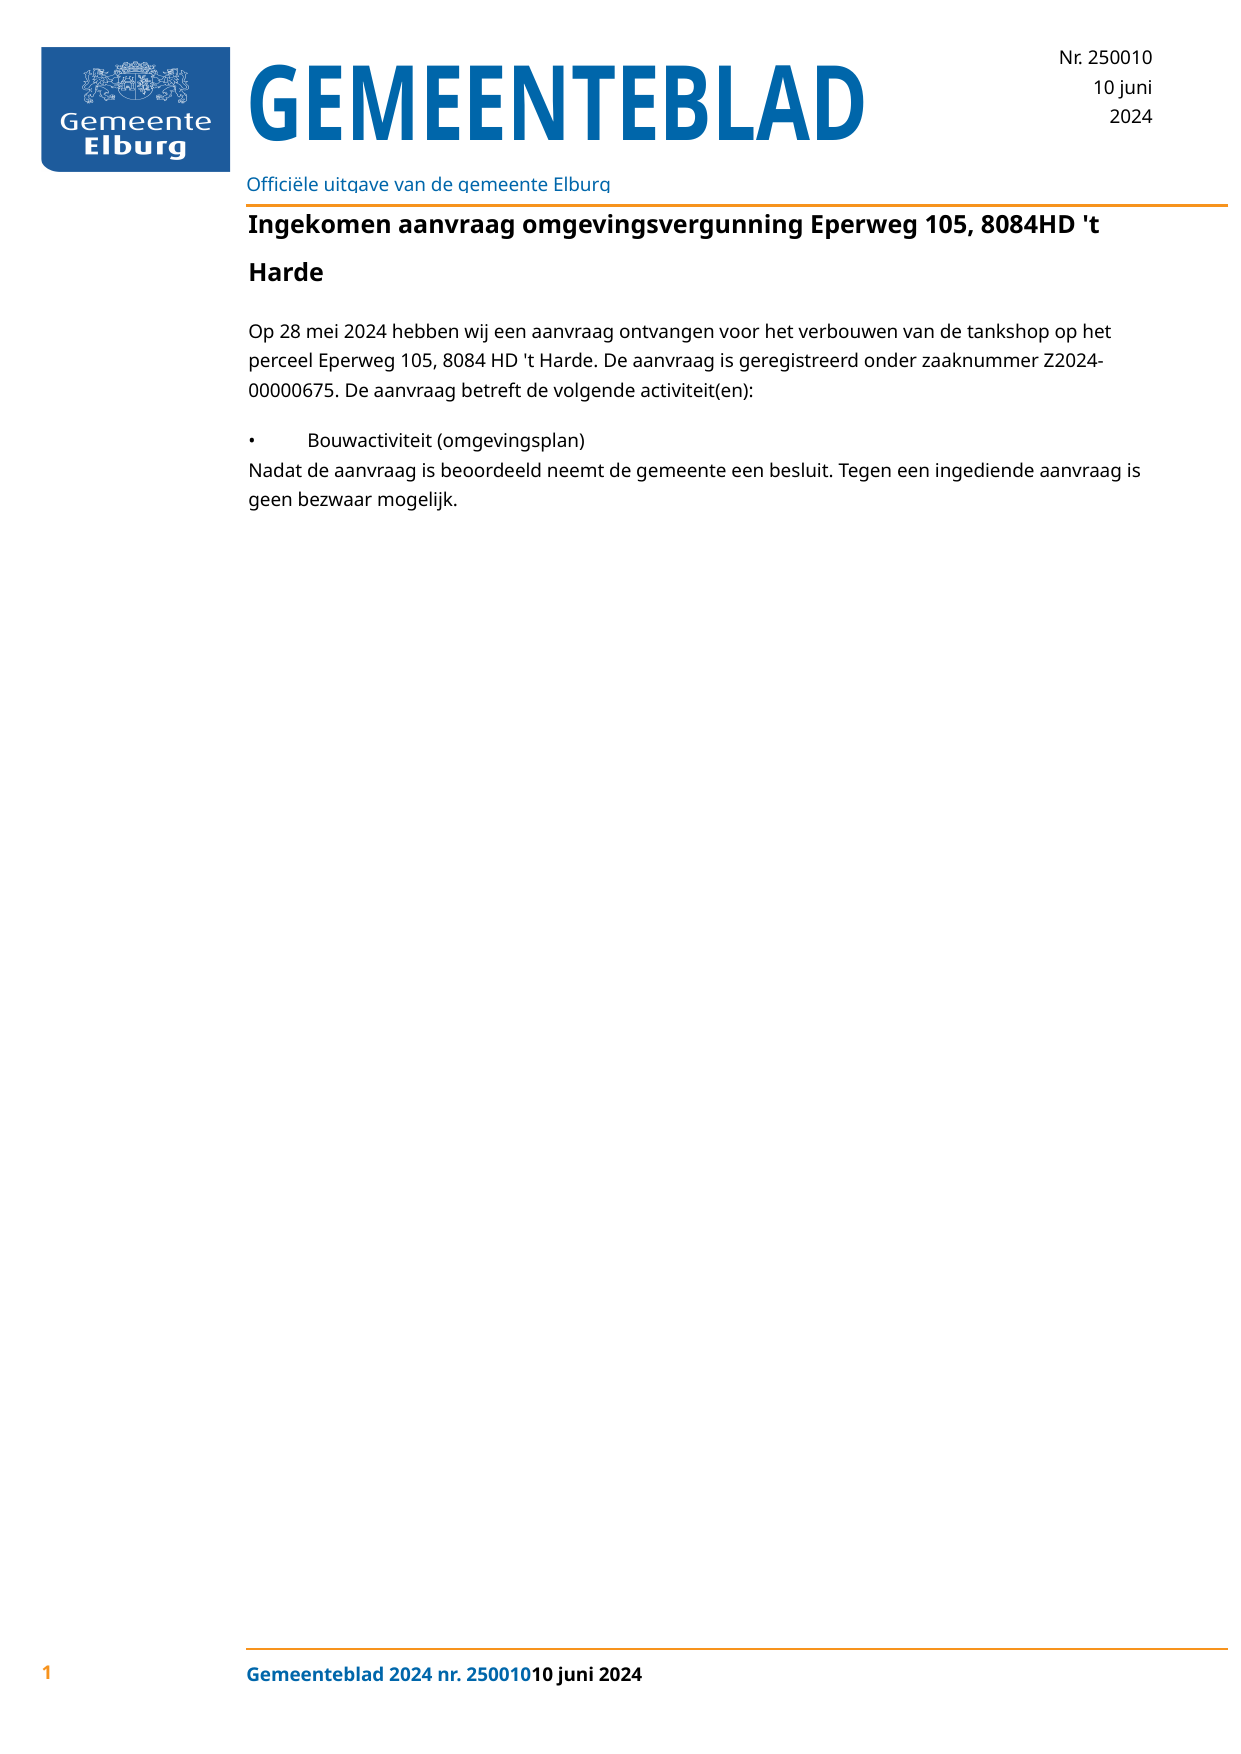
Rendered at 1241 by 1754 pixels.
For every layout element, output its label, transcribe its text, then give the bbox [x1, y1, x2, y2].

text Op 28 mei 2024 hebben wij een aanvraag ontvangen voor het verbouwen van de tankshop op het perceel Eperweg 105, 8084 HD 't Harde. De aanvraag is geregistreerd onder zaaknummer Z2024-00000675. De aanvraag betreft de volgende activiteit(en): [248, 318, 1152, 403]
picture [41, 47, 231, 172]
text Ingekomen aanvraag omgevingsvergunning Eperweg 105, 8084HD 't Harde [248, 207, 1152, 288]
list Bouwactiviteit (omgevingsplan) [248, 427, 1152, 453]
text Nadat de aanvraag is beoordeeld neemt de gemeente een besluit. Tegen een ingediende aanvraag is geen bezwaar mogelijk. [248, 457, 1152, 512]
